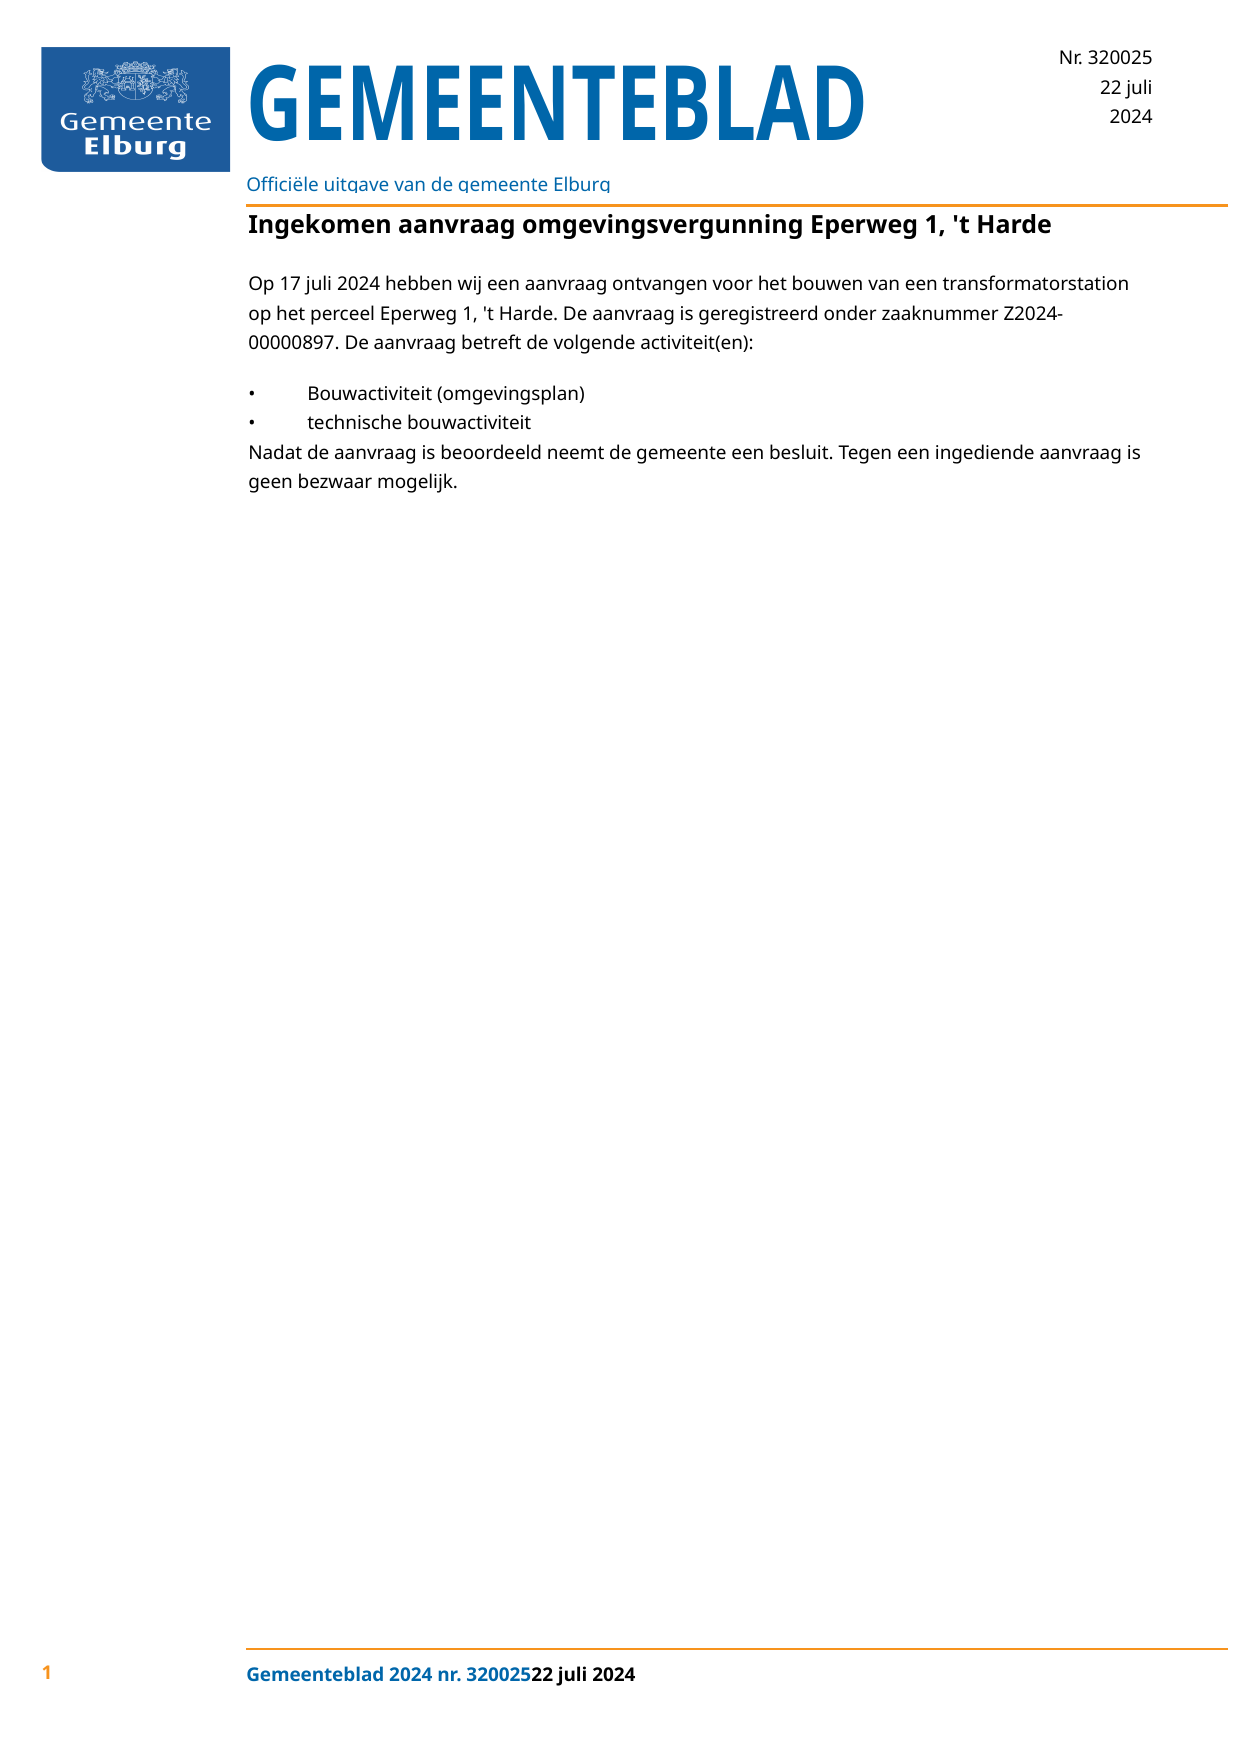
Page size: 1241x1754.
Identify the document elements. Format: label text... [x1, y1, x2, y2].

text Ingekomen aanvraag omgevingsvergunning Eperweg 1, 't Harde [248, 207, 1152, 241]
list technische bouwactiviteit [248, 409, 1152, 435]
picture [41, 47, 231, 172]
text Op 17 juli 2024 hebben wij een aanvraag ontvangen voor het bouwen van een transformatorstation op het perceel Eperweg 1, 't Harde. De aanvraag is geregistreerd onder zaaknummer Z2024-00000897. De aanvraag betreft de volgende activiteit(en): [248, 270, 1152, 355]
list Bouwactiviteit (omgevingsplan) [248, 380, 1152, 406]
text Nadat de aanvraag is beoordeeld neemt de gemeente een besluit. Tegen een ingediende aanvraag is geen bezwaar mogelijk. [248, 439, 1152, 494]
